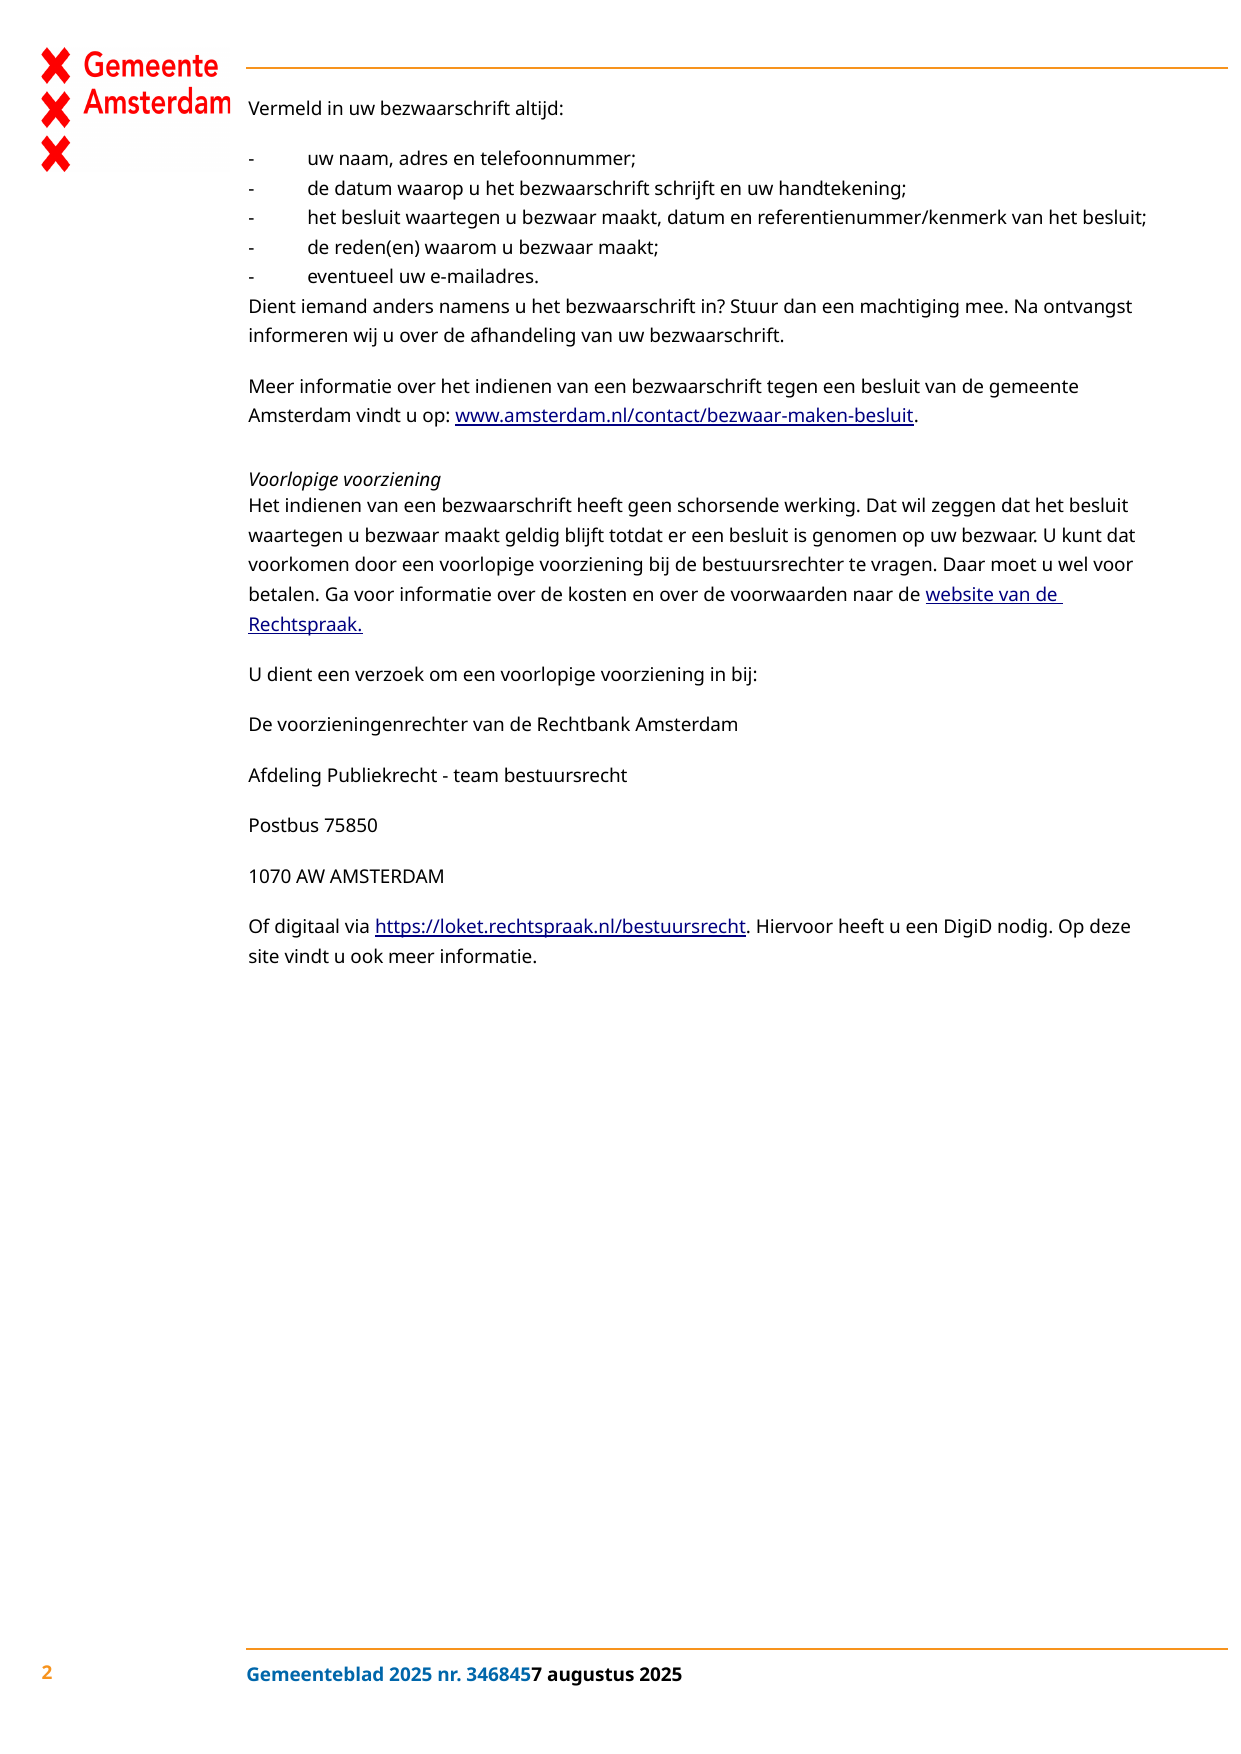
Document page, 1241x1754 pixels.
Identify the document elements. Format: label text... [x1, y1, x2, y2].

text Het indienen van een bezwaarschrift heeft geen schorsende werking. Dat wil zeggen dat het besluit waartegen u bezwaar maakt geldig blijft totdat er een besluit is genomen op uw bezwaar. U kunt dat voorkomen door een voorlopige voorziening bij de bestuursrechter te vragen. Daar moet u wel voor betalen. Ga voor informatie over de kosten en over de voorwaarden naar de website van de Rechtspraak. [248, 492, 1152, 636]
list eventueel uw e-mailadres. [248, 263, 1152, 289]
text Vermeld in uw bezwaarschrift altijd: [248, 95, 1152, 121]
text Dient iemand anders namens u het bezwaarschrift in? Stuur dan een machtiging mee. Na ontvangst informeren wij u over de afhandeling van uw bezwaarschrift. [248, 293, 1152, 348]
text U dient een verzoek om een voorlopige voorziening in bij: [248, 661, 1152, 687]
text 1070 AW AMSTERDAM [248, 863, 1152, 888]
picture [41, 47, 231, 172]
list uw naam, adres en telefoonnummer; [248, 145, 1152, 171]
list de reden(en) waarom u bezwaar maakt; [248, 234, 1152, 260]
list het besluit waartegen u bezwaar maakt, datum en referentienummer/kenmerk van het besluit; [248, 204, 1152, 230]
text Of digitaal via https://loket.rechtspraak.nl/bestuursrecht. Hiervoor heeft u een DigiD nodig. Op deze site vindt u ook meer informatie. [248, 913, 1152, 968]
text Postbus 75850 [248, 812, 1152, 838]
text Afdeling Publiekrecht - team bestuursrecht [248, 762, 1152, 788]
list de datum waarop u het bezwaarschrift schrijft en uw handtekening; [248, 175, 1152, 201]
text De voorzieningenrechter van de Rechtbank Amsterdam [248, 712, 1152, 737]
text Voorlopige voorziening [248, 467, 1152, 492]
text Meer informatie over het indienen van een bezwaarschrift tegen een besluit van de gemeente Amsterdam vindt u op: www.amsterdam.nl/contact/bezwaar-maken-besluit. [248, 373, 1152, 428]
